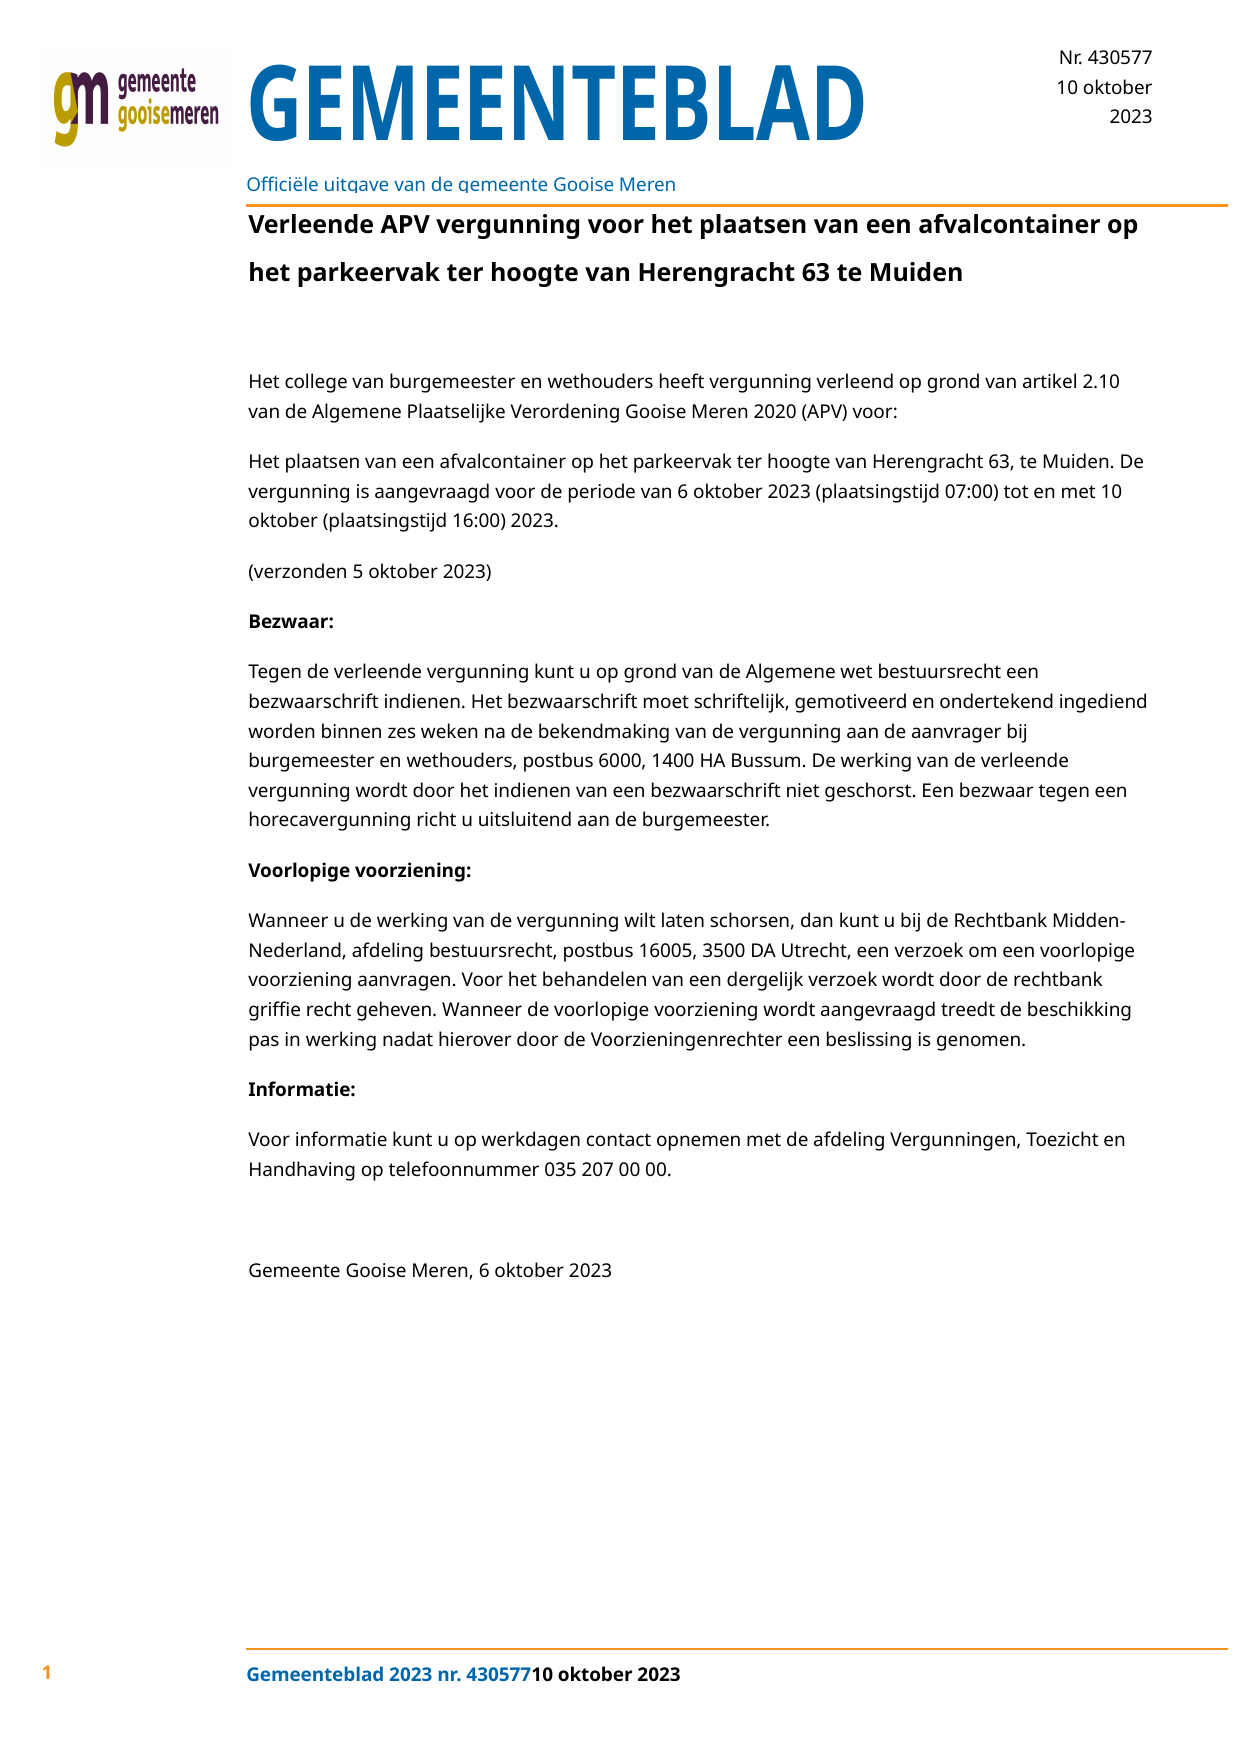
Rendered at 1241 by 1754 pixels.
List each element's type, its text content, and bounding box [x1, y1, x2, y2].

text Het plaatsen van een afvalcontainer op het parkeervak ter hoogte van Herengracht 63, te Muiden. De vergunning is aangevraagd voor de periode van 6 oktober 2023 (plaatsingstijd 07:00) tot en met 10 oktober (plaatsingstijd 16:00) 2023. [248, 448, 1152, 533]
text Wanneer u de werking van de vergunning wilt laten schorsen, dan kunt u bij de Rechtbank Midden-Nederland, afdeling bestuursrecht, postbus 16005, 3500 DA Utrecht, een verzoek om een voorlopige voorziening aanvragen. Voor het behandelen van een dergelijk verzoek wordt door de rechtbank griffie recht geheven. Wanneer de voorlopige voorziening wordt aangevraagd treedt de beschikking pas in werking nadat hierover door de Voorzieningenrechter een beslissing is genomen. [248, 907, 1152, 1052]
text Bezwaar: [248, 608, 1152, 634]
text Het college van burgemeester en wethouders heeft vergunning verleend op grond van artikel 2.10 van de Algemene Plaatselijke Verordening Gooise Meren 2020 (APV) voor: [248, 368, 1152, 424]
text Verleende APV vergunning voor het plaatsen van een afvalcontainer op het parkeervak ter hoogte van Herengracht 63 te Muiden [248, 207, 1152, 288]
text Informatie: [248, 1076, 1152, 1102]
text Tegen de verleende vergunning kunt u op grond van de Algemene wet bestuursrecht een bezwaarschrift indienen. Het bezwaarschrift moet schriftelijk, gemotiveerd en ondertekend ingediend worden binnen zes weken na de bekendmaking van de vergunning aan de aanvrager bij burgemeester en wethouders, postbus 6000, 1400 HA Bussum. De werking van de verleende vergunning wordt door het indienen van een bezwaarschrift niet geschorst. Een bezwaar tegen een horecavergunning richt u uitsluitend aan de burgemeester. [248, 659, 1152, 832]
text Voor informatie kunt u op werkdagen contact opnemen met de afdeling Vergunningen, Toezicht en Handhaving op telefoonnummer 035 207 00 00. [248, 1127, 1152, 1182]
picture [41, 47, 231, 172]
text Gemeente Gooise Meren, 6 oktober 2023 [248, 1257, 1152, 1283]
text Voorlopige voorziening: [248, 857, 1152, 883]
text (verzonden 5 oktober 2023) [248, 558, 1152, 584]
